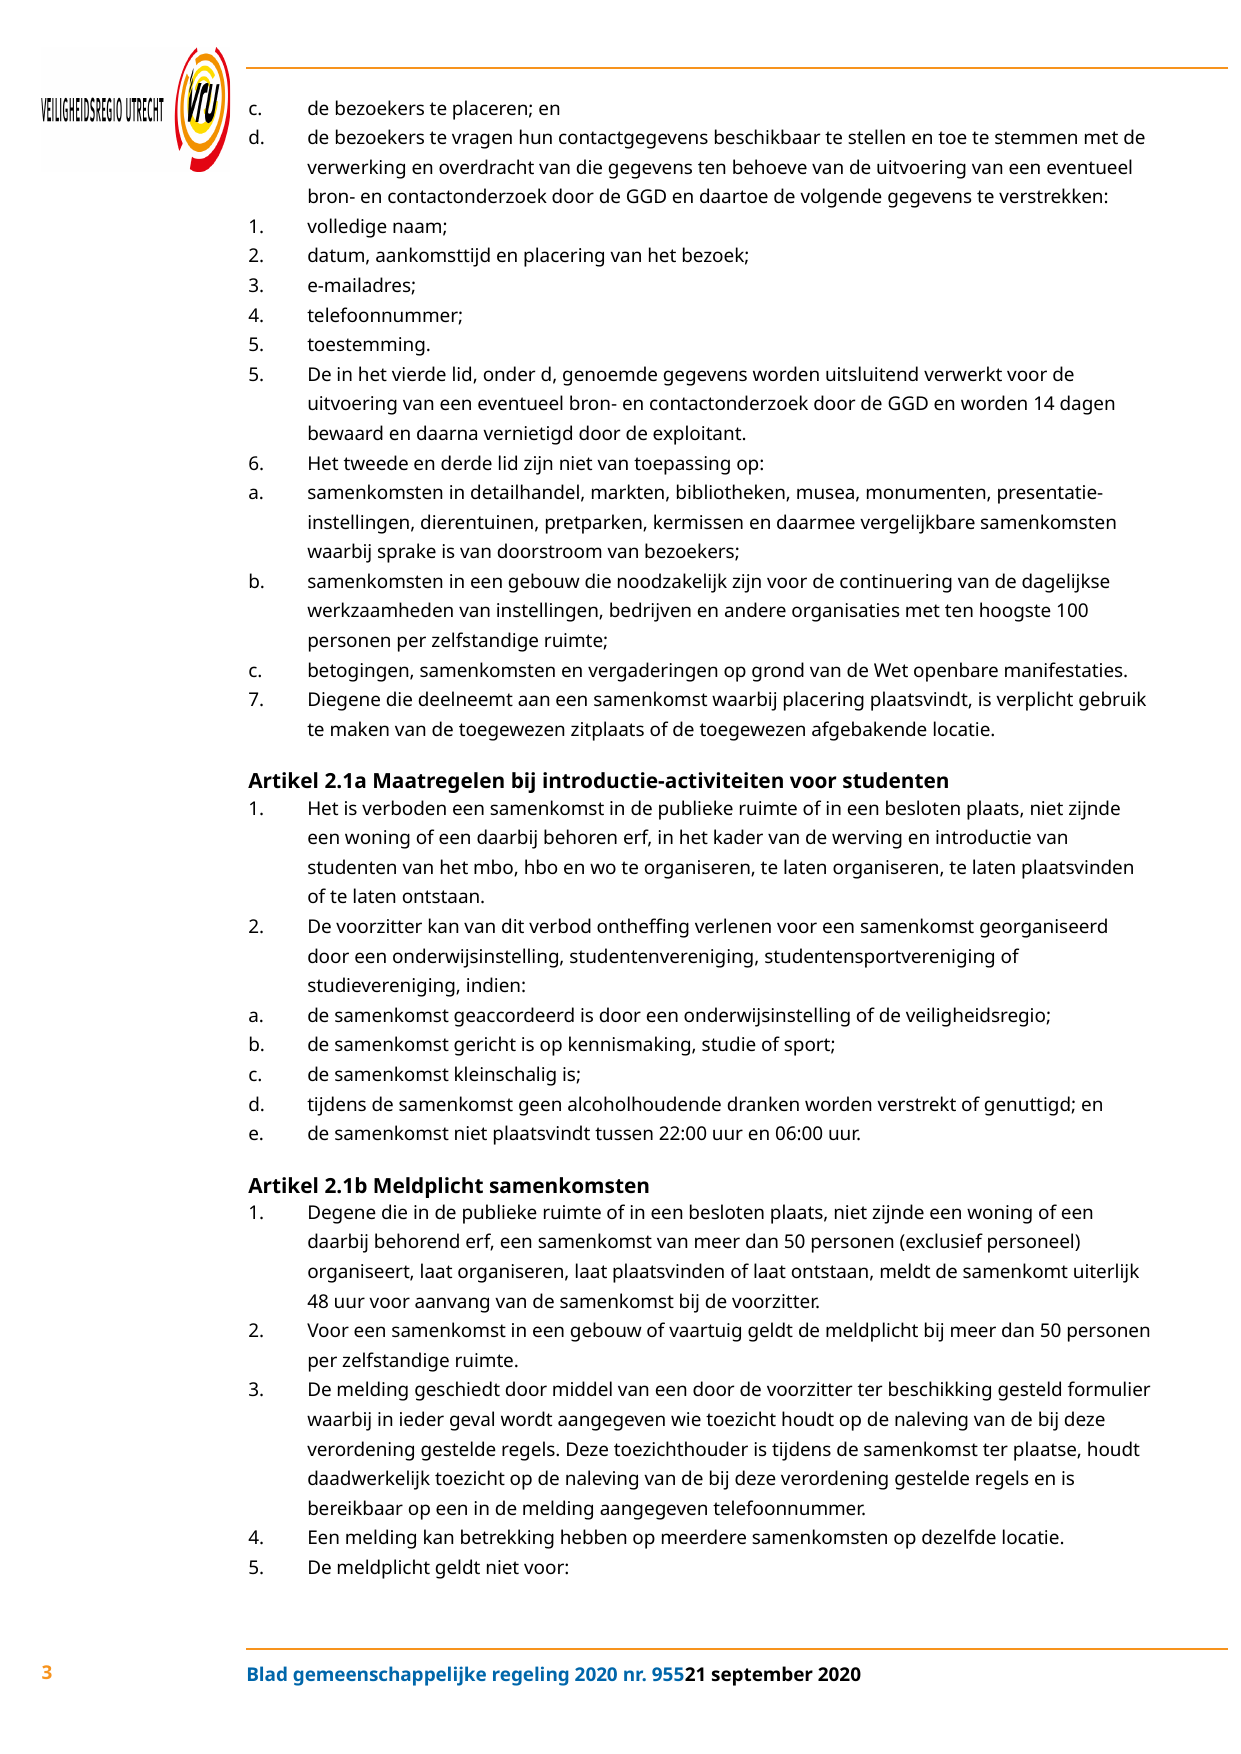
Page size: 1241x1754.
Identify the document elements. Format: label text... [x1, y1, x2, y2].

list de bezoekers te placeren; en [248, 95, 1152, 121]
list datum, aankomsttijd en placering van het bezoek; [248, 243, 1152, 268]
list e-mailadres; [248, 272, 1152, 298]
list de samenkomst kleinschalig is; [248, 1061, 1152, 1087]
list Voor een samenkomst in een gebouw of vaartuig geldt de meldplicht bij meer dan 50 personen per zelfstandige ruimte. [248, 1317, 1152, 1373]
list volledige naam; [248, 213, 1152, 239]
list samenkomsten in detailhandel, markten, bibliotheken, musea, monumenten, presentatie-instellingen, dierentuinen, pretparken, kermissen en daarmee vergelijkbare samenkomsten waarbij sprake is van doorstroom van bezoekers; [248, 479, 1152, 564]
list toestemming. [248, 331, 1152, 357]
list Het tweede en derde lid zijn niet van toepassing op: [248, 450, 1152, 476]
list De meldplicht geldt niet voor: [248, 1554, 1152, 1580]
list De in het vierde lid, onder d, genoemde gegevens worden uitsluitend verwerkt voor de uitvoering van een eventueel bron- en contactonderzoek door de GGD en worden 14 dagen bewaard en daarna vernietigd door de exploitant. [248, 361, 1152, 446]
list de samenkomst niet plaatsvindt tussen 22:00 uur en 06:00 uur. [248, 1120, 1152, 1146]
list De melding geschiedt door middel van een door de voorzitter ter beschikking gesteld formulier waarbij in ieder geval wordt aangegeven wie toezicht houdt op de naleving van de bij deze verordening gestelde regels. Deze toezichthouder is tijdens de samenkomst ter plaatse, houdt daadwerkelijk toezicht op de naleving van de bij deze verordening gestelde regels en is bereikbaar op een in de melding aangegeven telefoonnummer. [248, 1377, 1152, 1521]
list de bezoekers te vragen hun contactgegevens beschikbaar te stellen en toe te stemmen met de verwerking en overdracht van die gegevens ten behoeve van de uitvoering van een eventueel bron- en contactonderzoek door de GGD en daartoe de volgende gegevens te verstrekken: [248, 124, 1152, 209]
list tijdens de samenkomst geen alcoholhoudende dranken worden verstrekt of genuttigd; en [248, 1091, 1152, 1116]
list Het is verboden een samenkomst in de publieke ruimte of in een besloten plaats, niet zijnde een woning of een daarbij behoren erf, in het kader van de werving en introductie van studenten van het mbo, hbo en wo te organiseren, te laten organiseren, te laten plaatsvinden of te laten ontstaan. [248, 795, 1152, 909]
picture [41, 47, 231, 172]
text Artikel 2.1a Maatregelen bij introductie-activiteiten voor studenten [248, 766, 1152, 795]
text Artikel 2.1b Meldplicht samenkomsten [248, 1171, 1152, 1199]
list de samenkomst gericht is op kennismaking, studie of sport; [248, 1032, 1152, 1057]
list samenkomsten in een gebouw die noodzakelijk zijn voor de continuering van de dagelijkse werkzaamheden van instellingen, bedrijven en andere organisaties met ten hoogste 100 personen per zelfstandige ruimte; [248, 568, 1152, 653]
list telefoonnummer; [248, 302, 1152, 328]
list betogingen, samenkomsten en vergaderingen op grond van de Wet openbare manifestaties. [248, 657, 1152, 683]
list de samenkomst geaccordeerd is door een onderwijsinstelling of de veiligheidsregio; [248, 1002, 1152, 1028]
list De voorzitter kan van dit verbod ontheffing verlenen voor een samenkomst georganiseerd door een onderwijsinstelling, studentenvereniging, studentensportvereniging of studievereniging, indien: [248, 913, 1152, 998]
list Een melding kan betrekking hebben op meerdere samenkomsten op dezelfde locatie. [248, 1524, 1152, 1550]
list Diegene die deelneemt aan een samenkomst waarbij placering plaatsvindt, is verplicht gebruik te maken van de toegewezen zitplaats of de toegewezen afgebakende locatie. [248, 686, 1152, 742]
list Degene die in de publieke ruimte of in een besloten plaats, niet zijnde een woning of een daarbij behorend erf, een samenkomst van meer dan 50 personen (exclusief personeel) organiseert, laat organiseren, laat plaatsvinden of laat ontstaan, meldt de samenkomt uiterlijk 48 uur voor aanvang van de samenkomst bij de voorzitter. [248, 1199, 1152, 1314]
